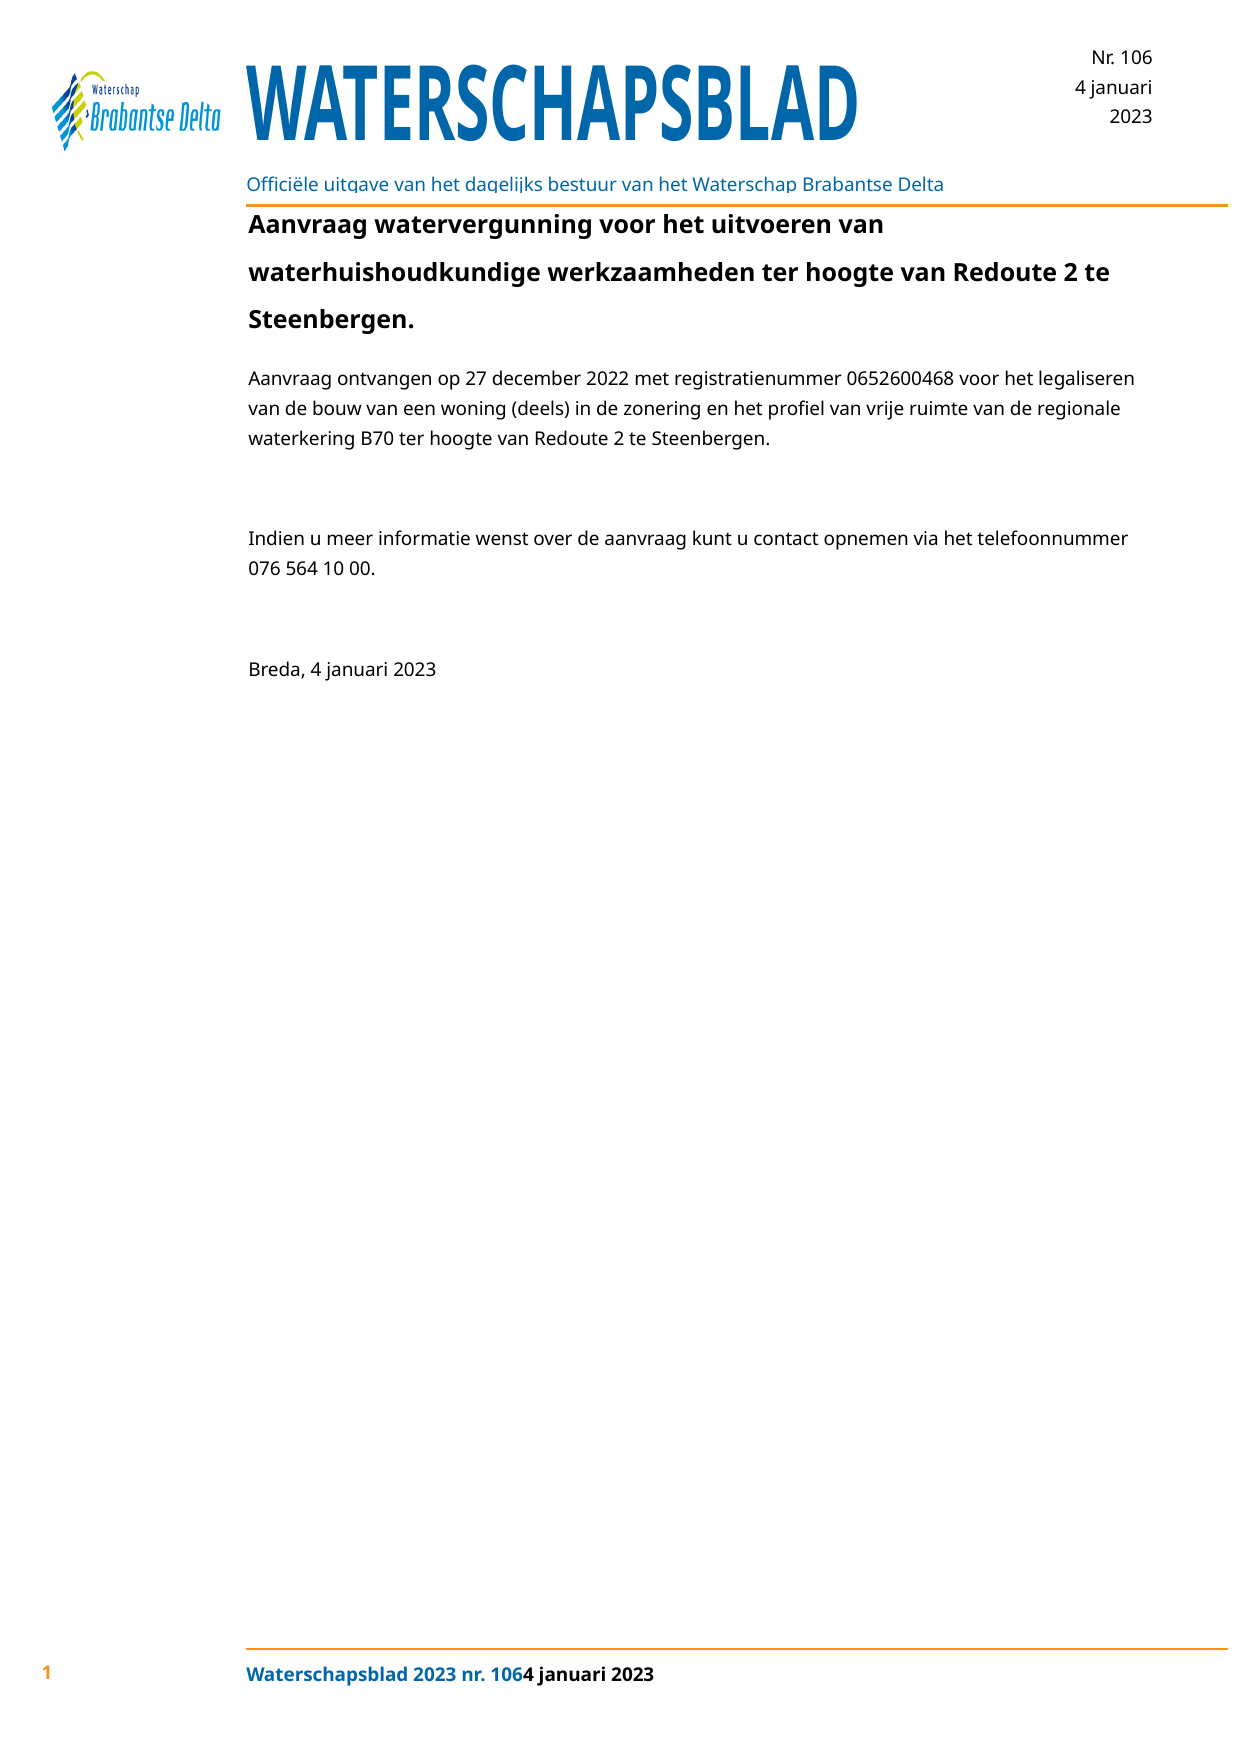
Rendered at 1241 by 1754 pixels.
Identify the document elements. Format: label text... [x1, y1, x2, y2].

picture [41, 47, 231, 172]
text Indien u meer informatie wenst over de aanvraag kunt u contact opnemen via het telefoonnummer 076 564 10 00. [248, 526, 1152, 581]
text Aanvraag watervergunning voor het uitvoeren van waterhuishoudkundige werkzaamheden ter hoogte van Redoute 2 te Steenbergen. [248, 207, 1152, 336]
text Aanvraag ontvangen op 27 december 2022 met registratienummer 0652600468 voor het legaliseren van de bouw van een woning (deels) in de zonering en het profiel van vrije ruimte van de regionale waterkering B70 ter hoogte van Redoute 2 te Steenbergen. [248, 366, 1152, 450]
text Breda, 4 januari 2023 [248, 656, 1152, 682]
